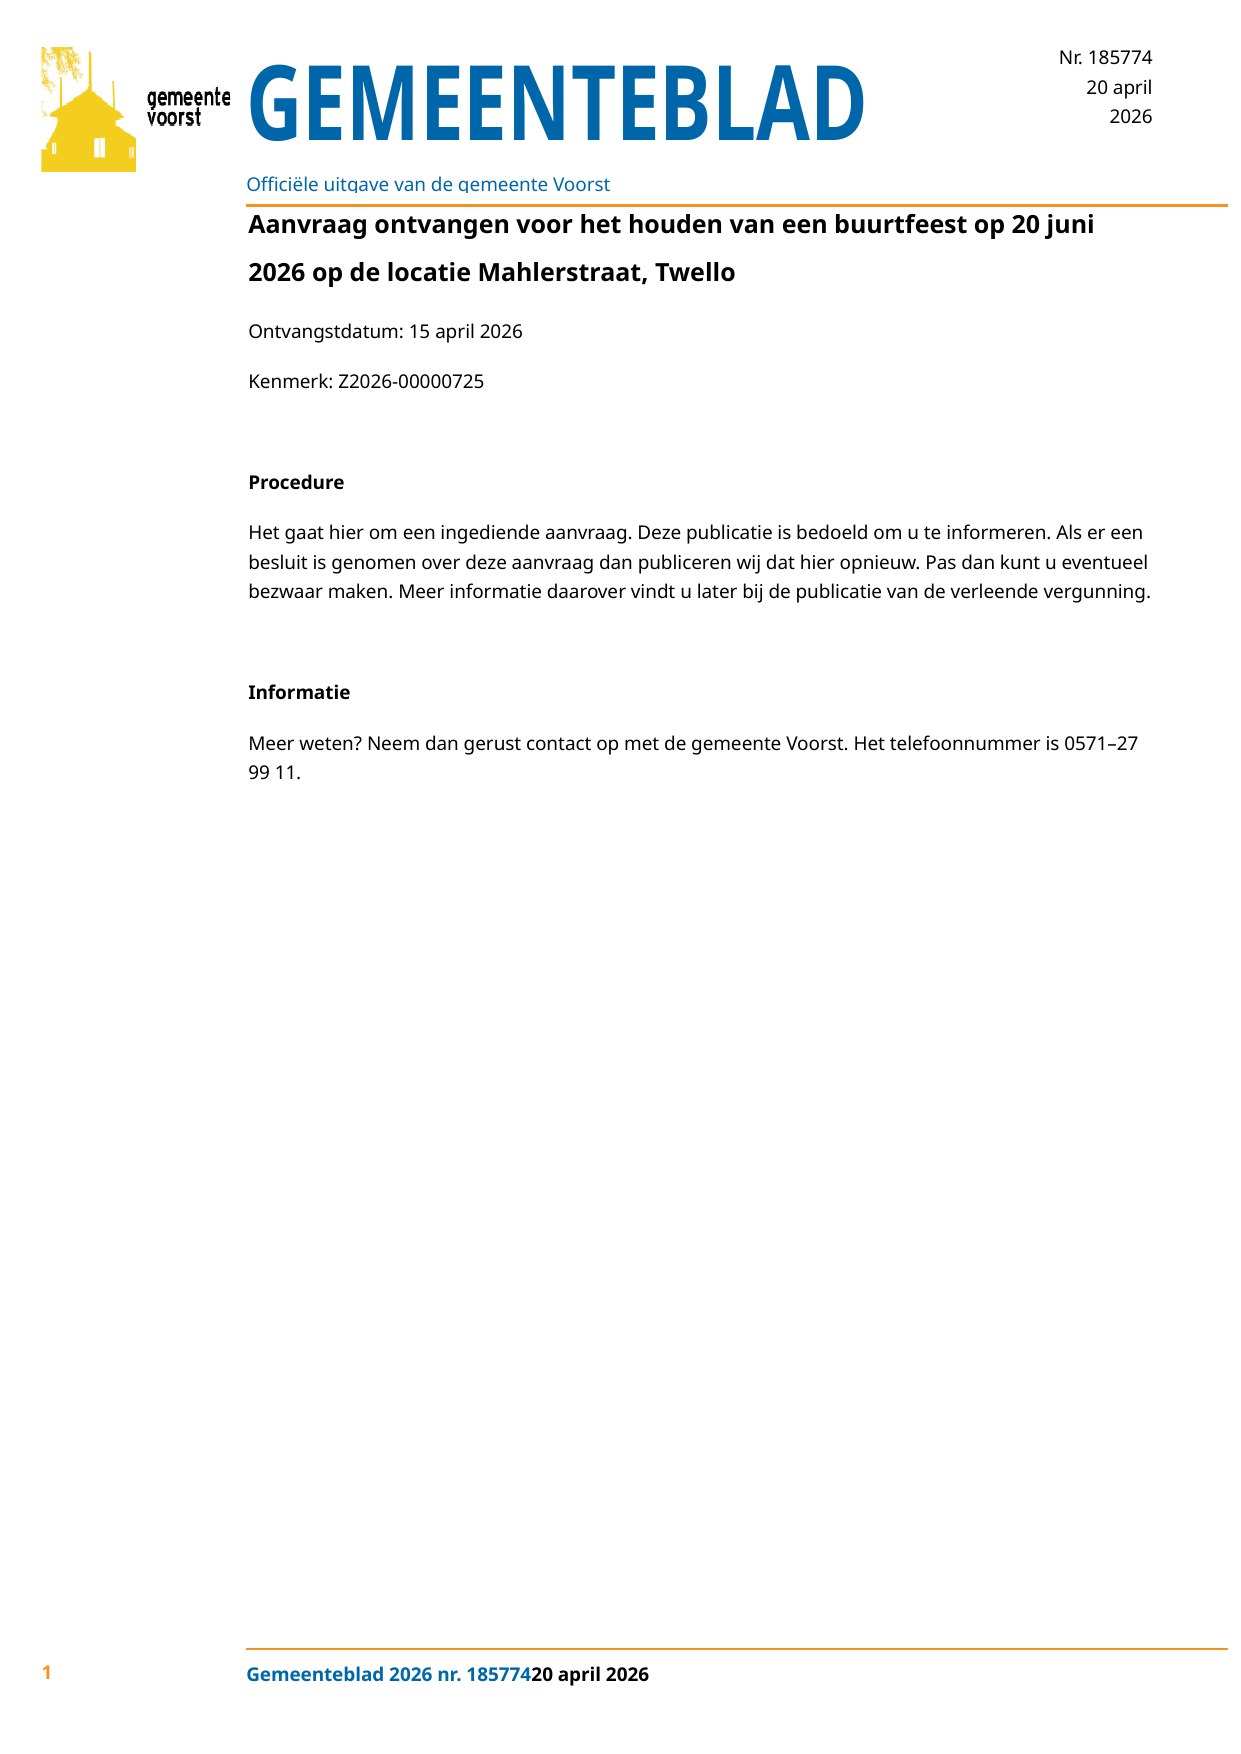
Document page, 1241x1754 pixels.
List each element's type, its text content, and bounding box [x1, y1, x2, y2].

text Ontvangstdatum: 15 april 2026 [248, 318, 1152, 344]
text Kenmerk: Z2026-00000725 [248, 368, 1152, 394]
text Aanvraag ontvangen voor het houden van een buurtfeest op 20 juni 2026 op de locatie Mahlerstraat, Twello [248, 207, 1152, 288]
picture [41, 47, 231, 172]
text Het gaat hier om een ingediende aanvraag. Deze publicatie is bedoeld om u te informeren. Als er een besluit is genomen over deze aanvraag dan publiceren wij dat hier opnieuw. Pas dan kunt u eventueel bezwaar maken. Meer informatie daarover vindt u later bij de publicatie van de verleende vergunning. [248, 519, 1152, 604]
text Procedure [248, 469, 1152, 495]
text Informatie [248, 679, 1152, 705]
text Meer weten? Neem dan gerust contact op met de gemeente Voorst. Het telefoonnummer is 0571–27 99 11. [248, 730, 1152, 785]
